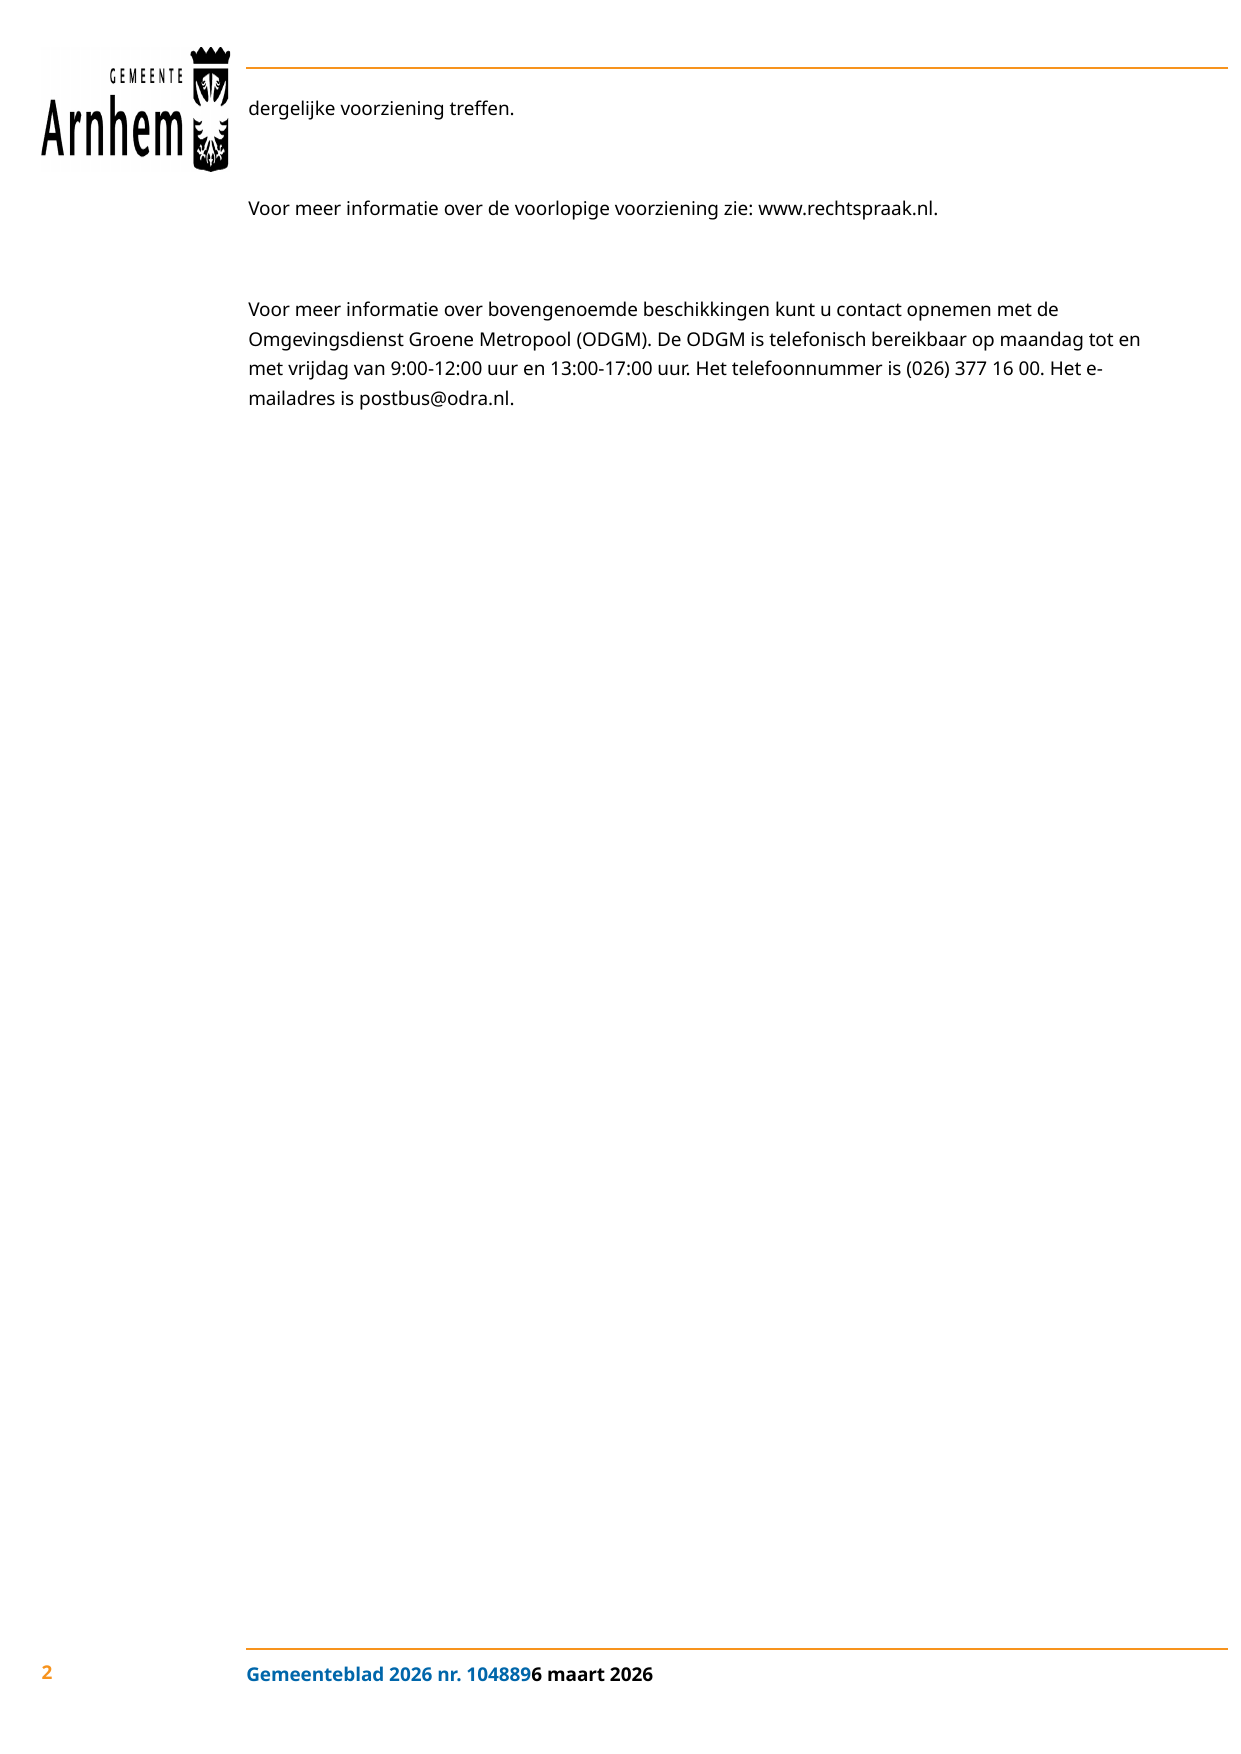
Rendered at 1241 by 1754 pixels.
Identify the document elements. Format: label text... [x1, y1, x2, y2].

picture [41, 47, 231, 172]
text Voor meer informatie over bovengenoemde beschikkingen kunt u contact opnemen met de Omgevingsdienst Groene Metropool (ODGM). De ODGM is telefonisch bereikbaar op maandag tot en met vrijdag van 9:00-12:00 uur en 13:00-17:00 uur. Het telefoonnummer is (026) 377 16 00. Het e-mailadres is postbus@odra.nl. [248, 296, 1152, 411]
text dergelijke voorziening treffen. [248, 95, 1152, 121]
text Voor meer informatie over de voorlopige voorziening zie: www.rechtspraak.nl. [248, 196, 1152, 221]
